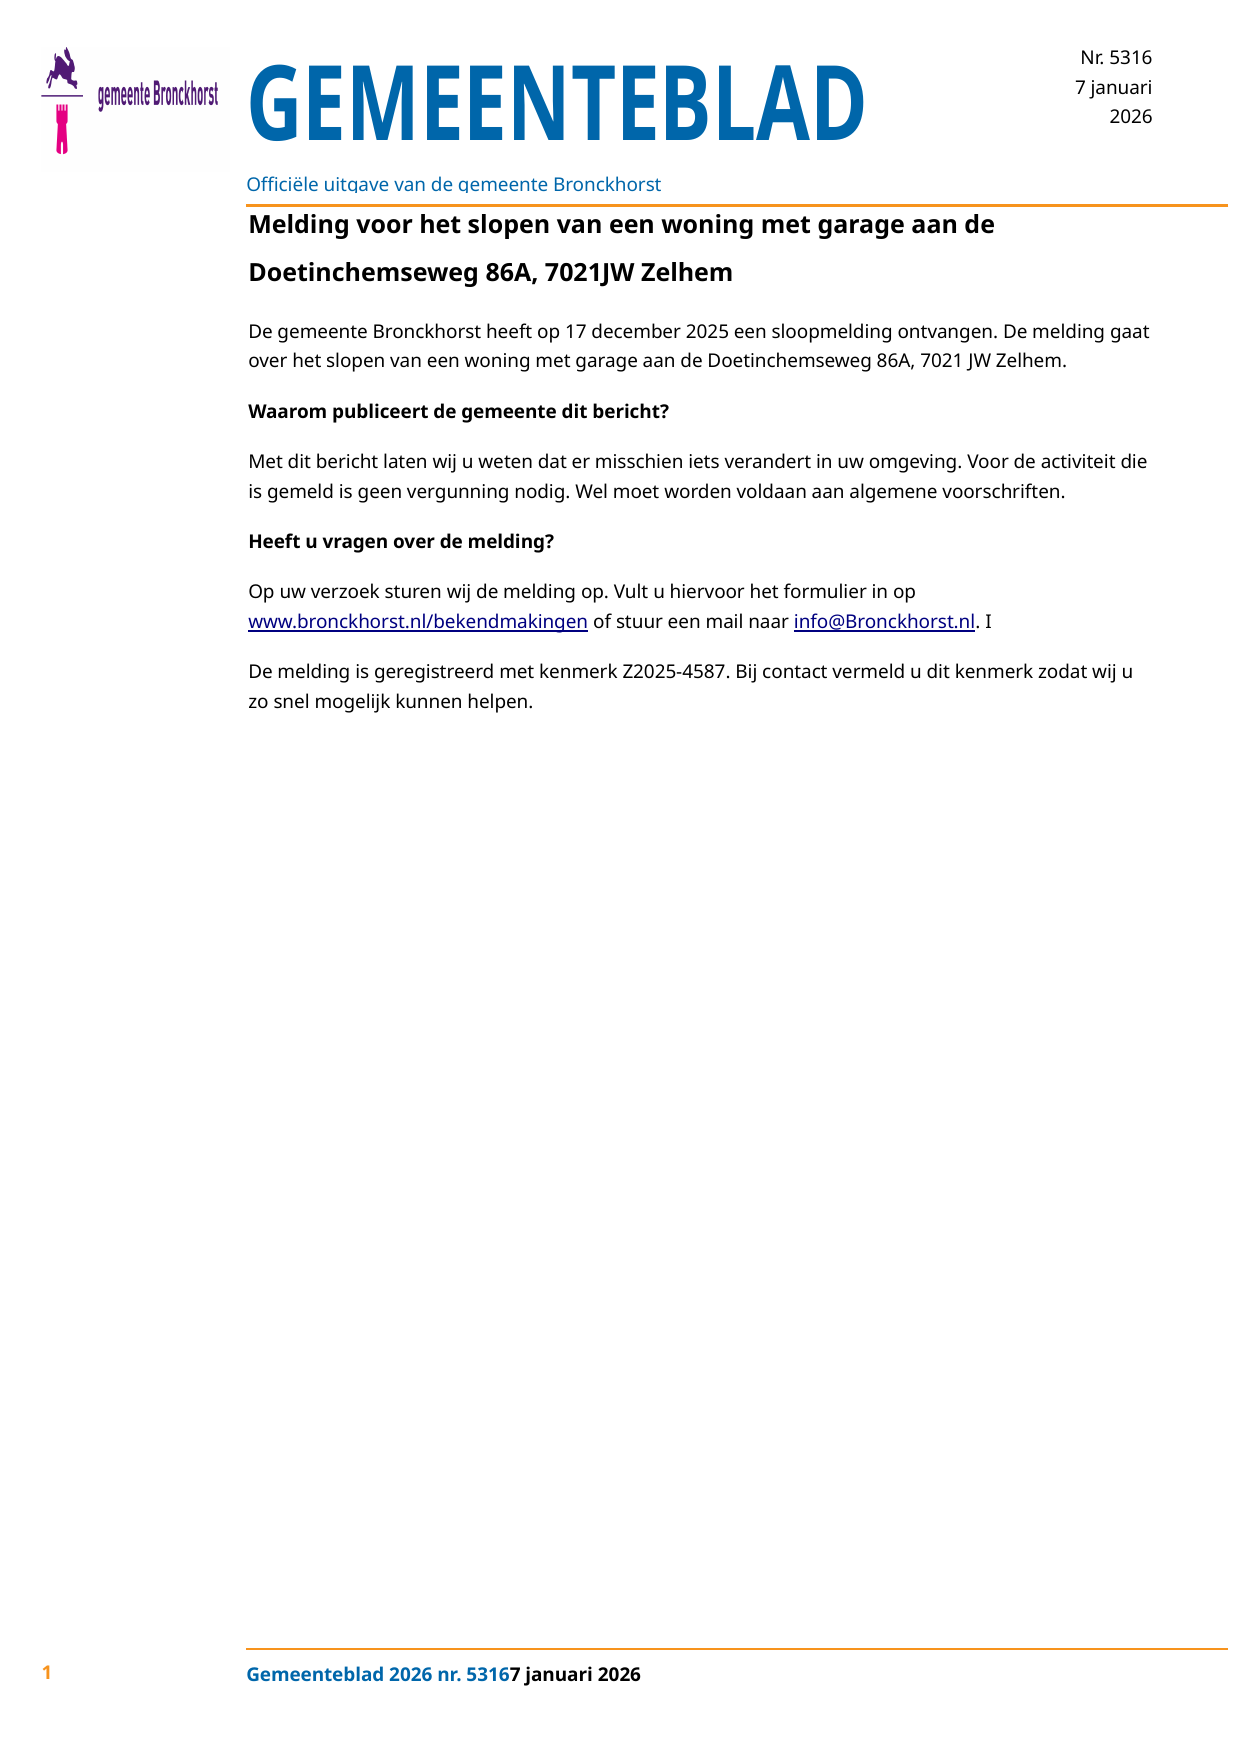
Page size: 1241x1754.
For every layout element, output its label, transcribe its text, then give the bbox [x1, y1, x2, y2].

text Waarom publiceert de gemeente dit bericht? [248, 398, 1152, 424]
text Melding voor het slopen van een woning met garage aan de Doetinchemseweg 86A, 7021JW Zelhem [248, 207, 1152, 288]
text Heeft u vragen over de melding? [248, 528, 1152, 554]
text Met dit bericht laten wij u weten dat er misschien iets verandert in uw omgeving. Voor de activiteit die is gemeld is geen vergunning nodig. Wel moet worden voldaan aan algemene voorschriften. [248, 448, 1152, 504]
picture [41, 47, 231, 172]
text De melding is geregistreerd met kenmerk Z2025-4587. Bij contact vermeld u dit kenmerk zodat wij u zo snel mogelijk kunnen helpen. [248, 659, 1152, 714]
text De gemeente Bronckhorst heeft op 17 december 2025 een sloopmelding ontvangen. De melding gaat over het slopen van een woning met garage aan de Doetinchemseweg 86A, 7021 JW Zelhem. [248, 318, 1152, 373]
text Op uw verzoek sturen wij de melding op. Vult u hiervoor het formulier in op www.bronckhorst.nl/bekendmakingen of stuur een mail naar info@Bronckhorst.nl. I [248, 579, 1152, 634]
